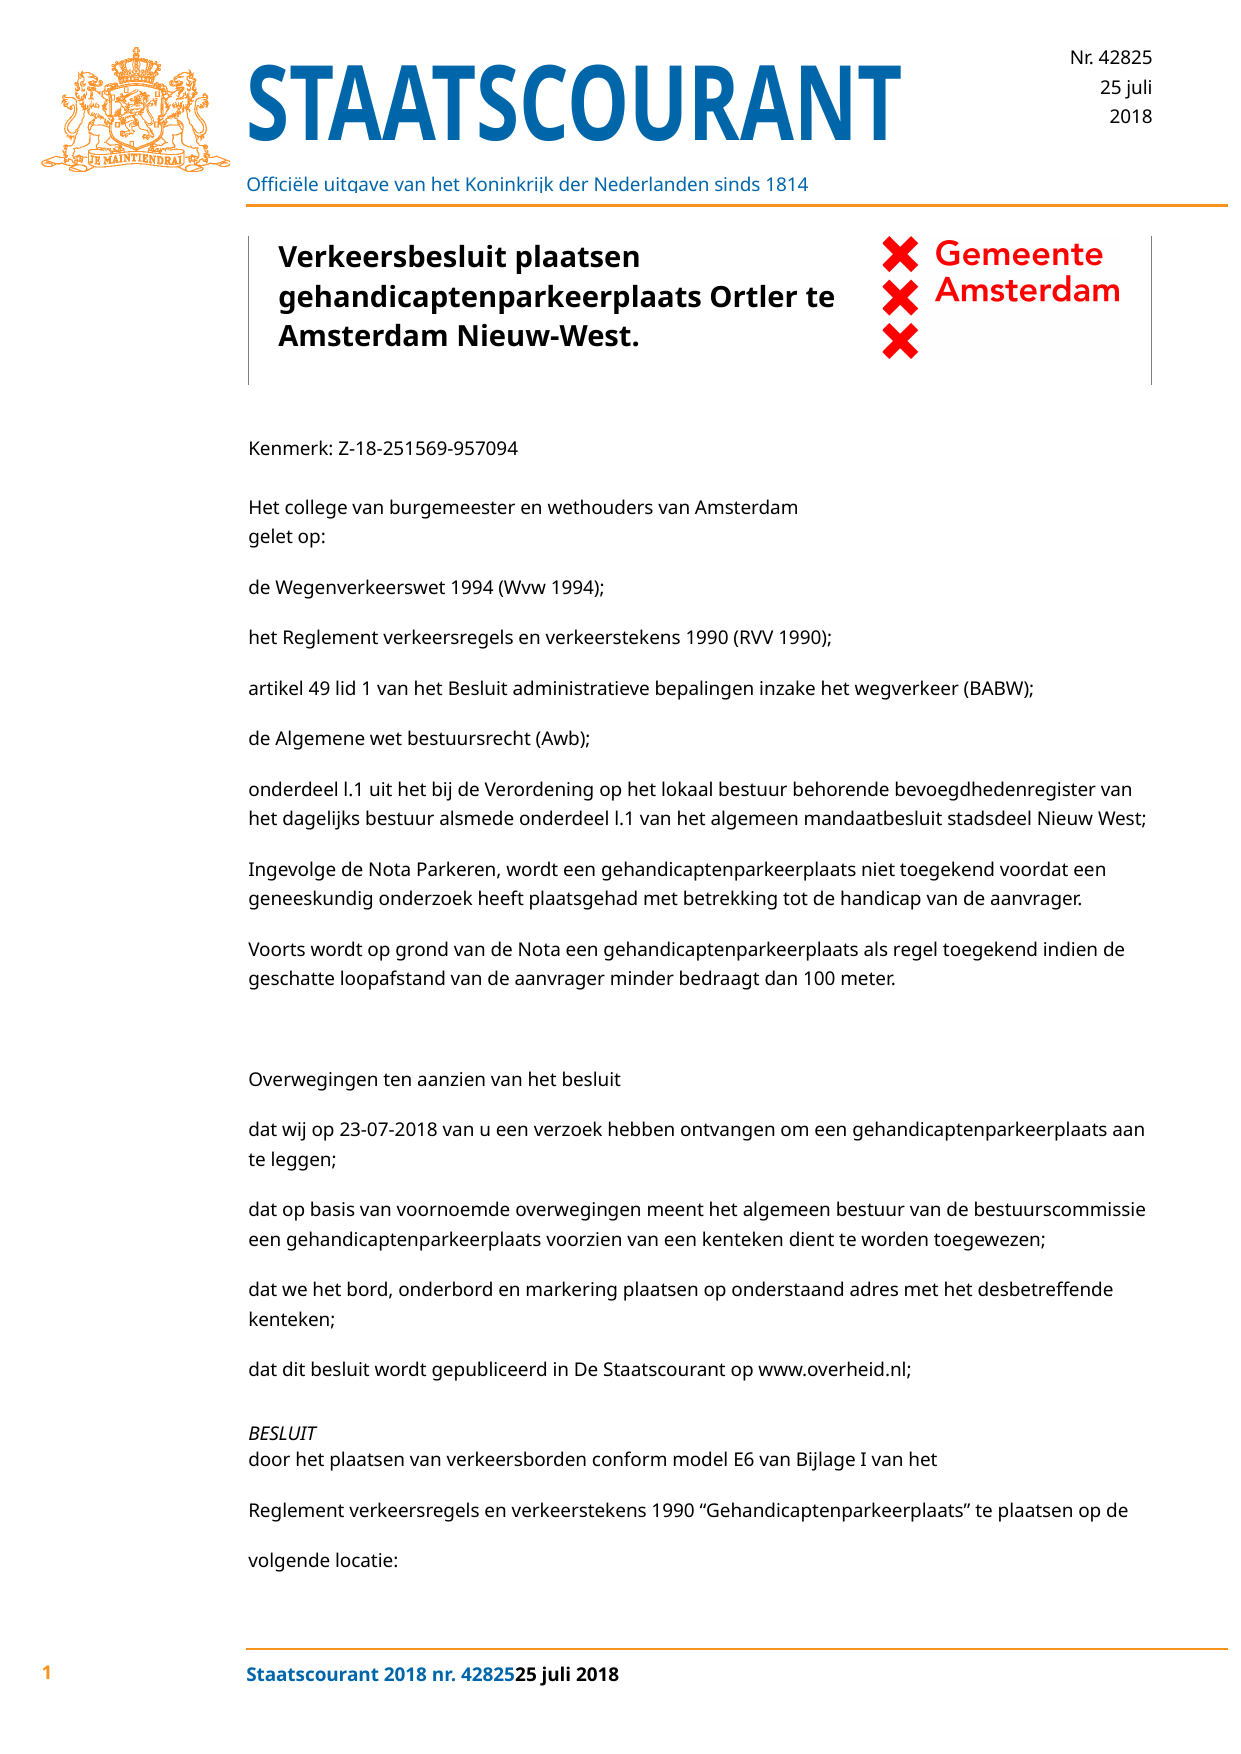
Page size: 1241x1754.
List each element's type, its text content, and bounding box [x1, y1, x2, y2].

text Ingevolge de Nota Parkeren, wordt een gehandicaptenparkeerplaats niet toegekend voordat een geneeskundig onderzoek heeft plaatsgehad met betrekking tot de handicap van de aanvrager. [248, 856, 1152, 911]
text BESLUIT [248, 1421, 1152, 1446]
text het Reglement verkeersregels en verkeerstekens 1990 (RVV 1990); [248, 624, 1152, 650]
text de Wegenverkeerswet 1994 (Wvw 1994); [248, 574, 1152, 600]
text artikel 49 lid 1 van het Besluit administratieve bepalingen inzake het wegverkeer (BABW); [248, 675, 1152, 701]
text volgende locatie: [248, 1547, 1152, 1573]
text Kenmerk: Z-18-251569-957094 [248, 435, 1152, 461]
picture [41, 47, 231, 172]
text dat we het bord, onderbord en markering plaatsen op onderstaand adres met het desbetreffende kenteken; [248, 1277, 1152, 1332]
text door het plaatsen van verkeersborden conform model E6 van Bijlage I van het [248, 1446, 1152, 1472]
table_header Verkeersbesluit plaatsen gehandicaptenparkeerplaats Ortler te Amsterdam Nieuw-West. [249, 236, 850, 385]
text onderdeel l.1 uit het bij de Verordening op het lokaal bestuur behorende bevoegdhedenregister van het dagelijks bestuur alsmede onderdeel l.1 van het algemeen mandaatbesluit stadsdeel Nieuw West; [248, 776, 1152, 831]
text dat dit besluit wordt gepubliceerd in De Staatscourant op www.overheid.nl; [248, 1357, 1152, 1382]
text Overwegingen ten aanzien van het besluit [248, 1066, 1152, 1092]
text de Algemene wet bestuursrecht (Awb); [248, 725, 1152, 751]
text dat wij op 23-07-2018 van u een verzoek hebben ontvangen om een gehandicaptenparkeerplaats aan te leggen; [248, 1117, 1152, 1172]
text dat op basis van voornoemde overwegingen meent het algemeen bestuur van de bestuurscommissie een gehandicaptenparkeerplaats voorzien van een kenteken dient te worden toegewezen; [248, 1197, 1152, 1252]
text Het college van burgemeester en wethouders van Amsterdam [248, 494, 1152, 520]
picture [882, 236, 1119, 359]
text gelet op: [248, 524, 1152, 549]
text Reglement verkeersregels en verkeerstekens 1990 “Gehandicaptenparkeerplaats” te plaatsen op de [248, 1497, 1152, 1522]
text Voorts wordt op grond van de Nota een gehandicaptenparkeerplaats als regel toegekend indien de geschatte loopafstand van de aanvrager minder bedraagt dan 100 meter. [248, 936, 1152, 991]
table_header [850, 236, 1151, 385]
